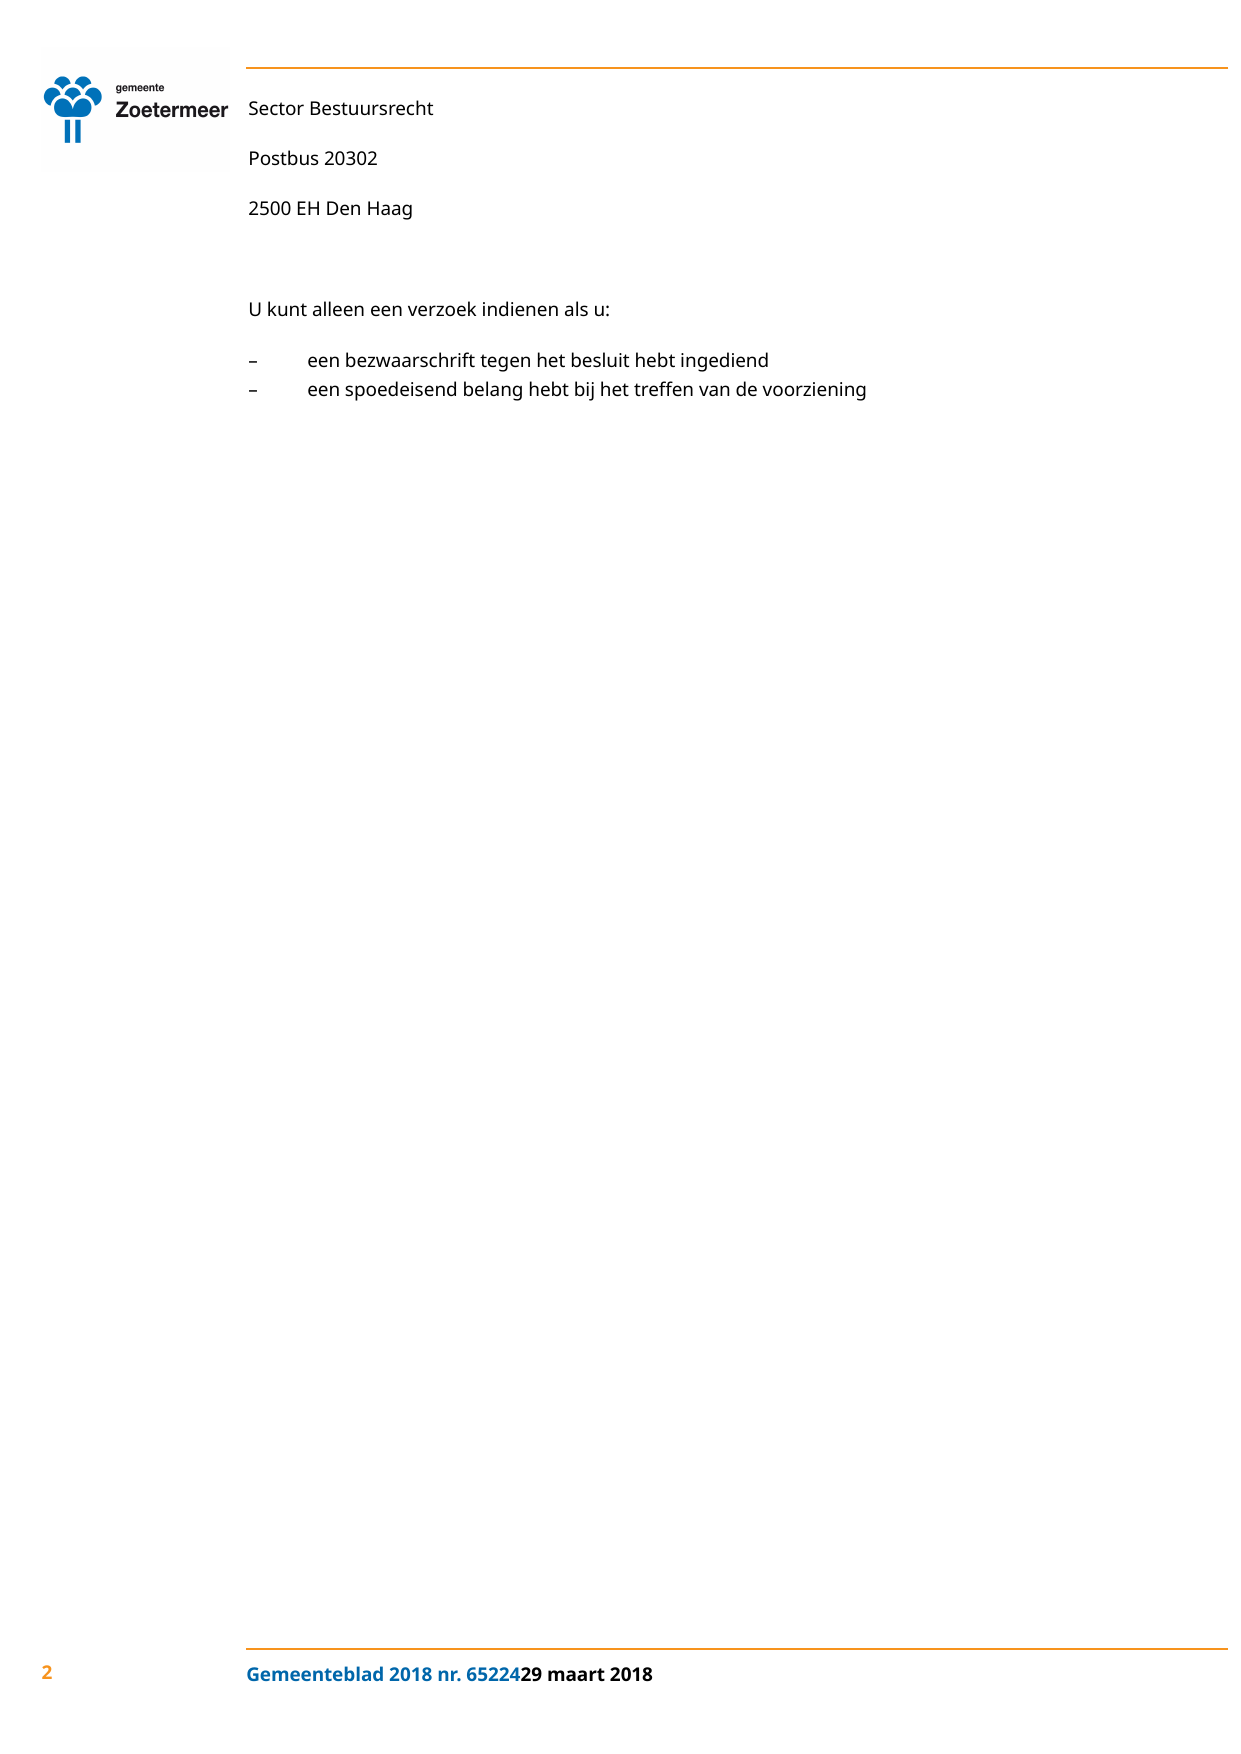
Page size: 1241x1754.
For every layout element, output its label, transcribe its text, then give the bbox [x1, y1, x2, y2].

text Postbus 20302 [248, 145, 1152, 171]
list een spoedeisend belang hebt bij het treffen van de voorziening [248, 376, 1152, 402]
text U kunt alleen een verzoek indienen als u: [248, 296, 1152, 322]
text Sector Bestuursrecht [248, 95, 1152, 121]
picture [41, 47, 231, 172]
text 2500 EH Den Haag [248, 196, 1152, 221]
list een bezwaarschrift tegen het besluit hebt ingediend [248, 347, 1152, 373]
